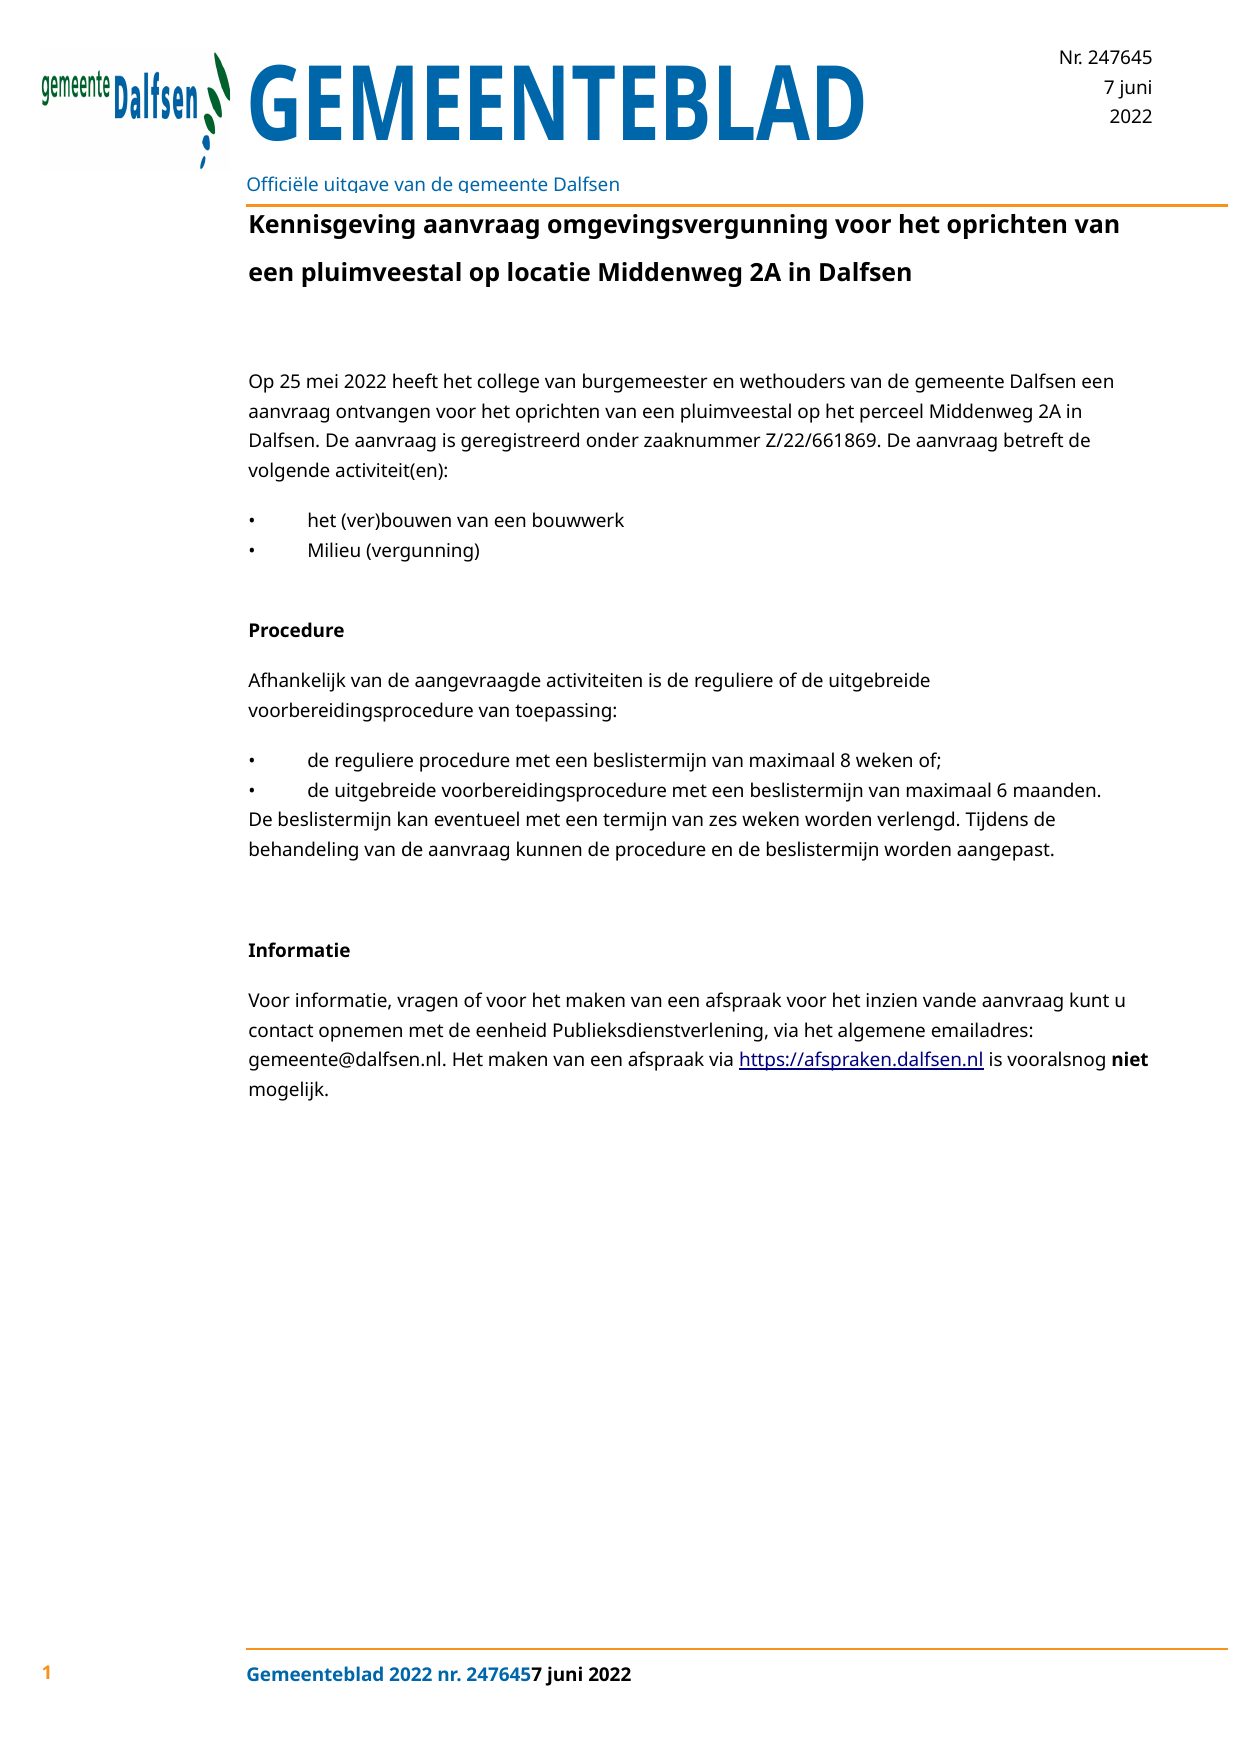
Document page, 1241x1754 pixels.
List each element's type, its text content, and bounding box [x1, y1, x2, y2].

list de uitgebreide voorbereidingsprocedure met een beslistermijn van maximaal 6 maanden. [248, 777, 1152, 803]
text De beslistermijn kan eventueel met een termijn van zes weken worden verlengd. Tijdens de behandeling van de aanvraag kunnen de procedure en de beslistermijn worden aangepast. [248, 807, 1152, 862]
text Informatie [248, 937, 1152, 963]
text Op 25 mei 2022 heeft het college van burgemeester en wethouders van de gemeente Dalfsen een aanvraag ontvangen voor het oprichten van een pluimveestal op het perceel Middenweg 2A in Dalfsen. De aanvraag is geregistreerd onder zaaknummer Z/22/661869. De aanvraag betreft de volgende activiteit(en): [248, 368, 1152, 483]
text Procedure [248, 617, 1152, 643]
list het (ver)bouwen van een bouwwerk [248, 507, 1152, 533]
text Afhankelijk van de aangevraagde activiteiten is de reguliere of de uitgebreide voorbereidingsprocedure van toepassing: [248, 667, 1152, 723]
list de reguliere procedure met een beslistermijn van maximaal 8 weken of; [248, 747, 1152, 773]
list Milieu (vergunning) [248, 537, 1152, 563]
picture [41, 47, 231, 172]
text Voor informatie, vragen of voor het maken van een afspraak voor het inzien vande aanvraag kunt u contact opnemen met de eenheid Publieksdienstverlening, via het algemene emailadres: gemeente@dalfsen.nl. Het maken van een afspraak via https://afspraken.dalfsen.nl is vooralsnog niet mogelijk. [248, 987, 1152, 1102]
text Kennisgeving aanvraag omgevingsvergunning voor het oprichten van een pluimveestal op locatie Middenweg 2A in Dalfsen [248, 207, 1152, 288]
